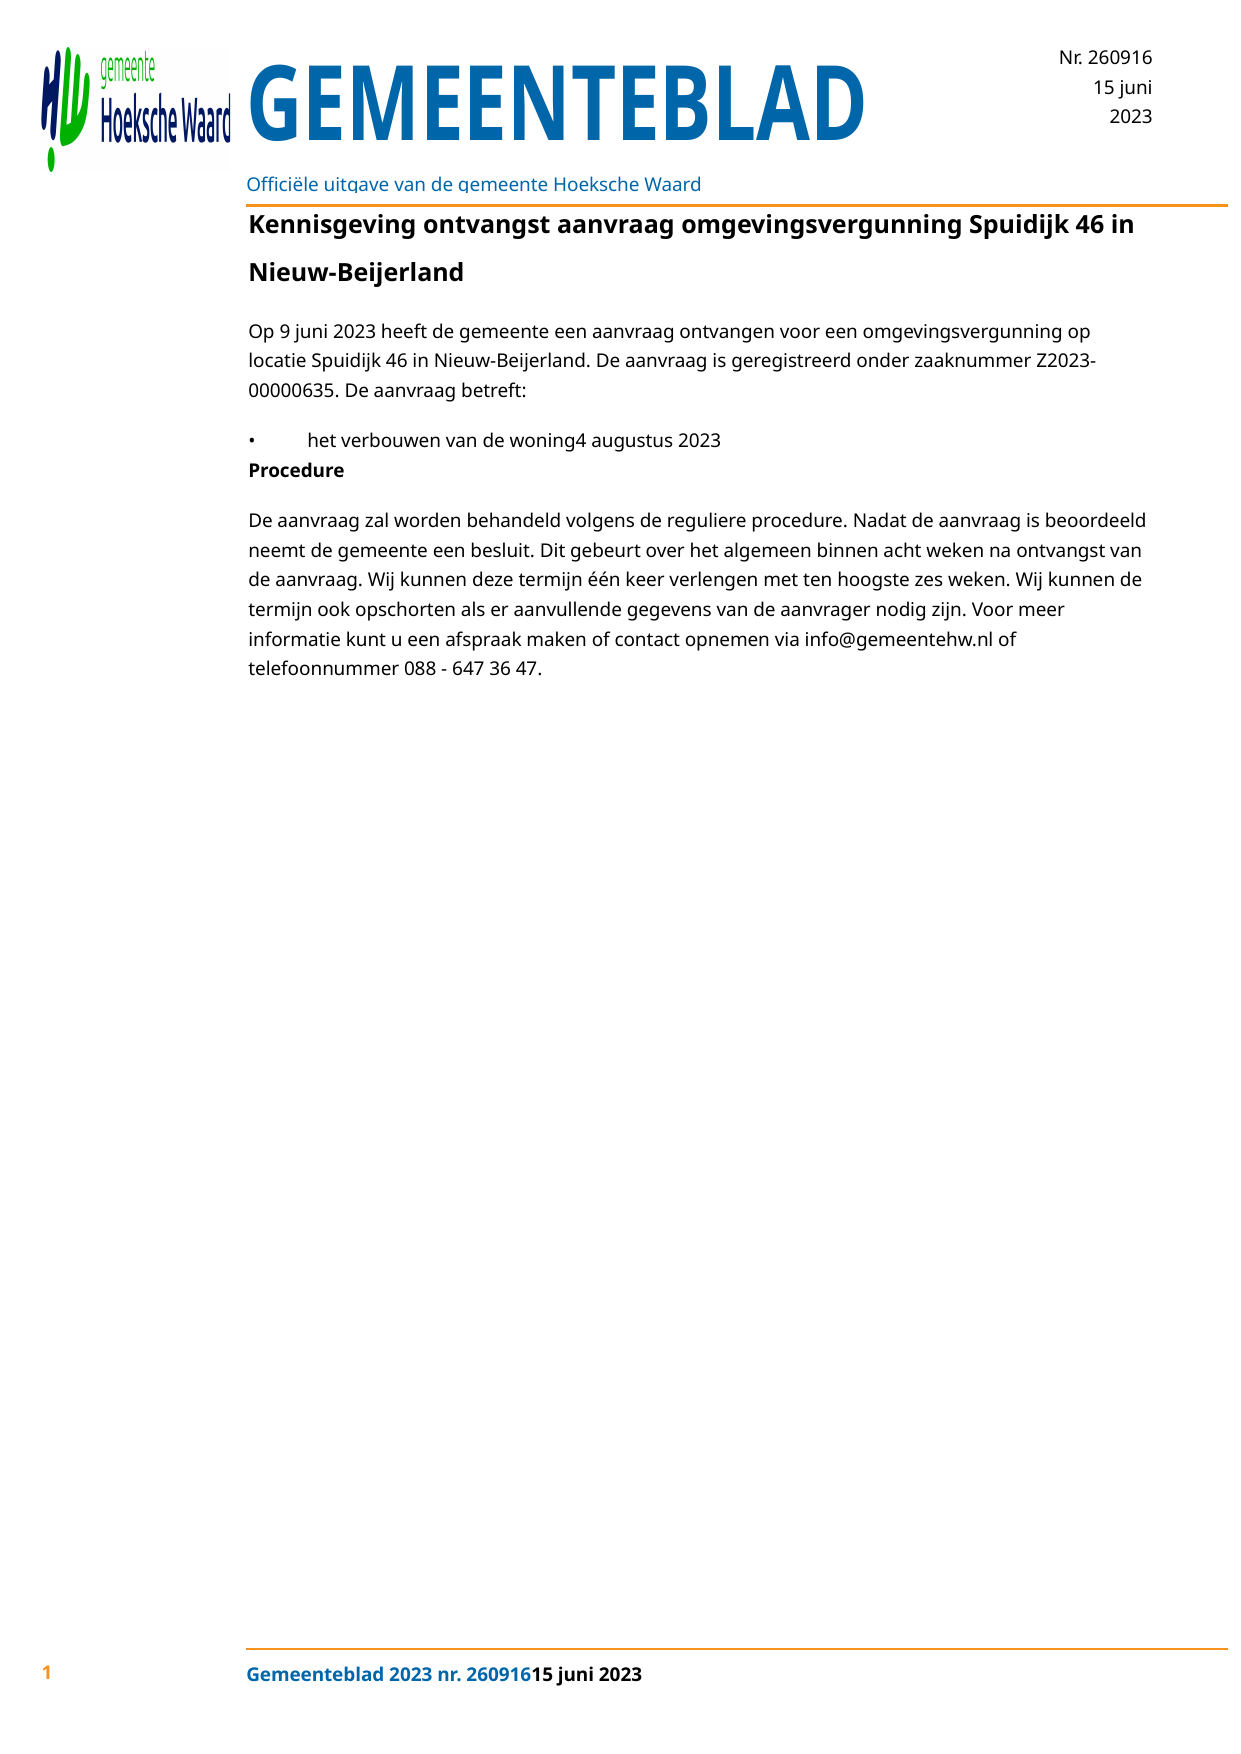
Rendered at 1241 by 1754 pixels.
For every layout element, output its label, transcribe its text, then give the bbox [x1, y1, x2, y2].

list het verbouwen van de woning4 augustus 2023 [248, 427, 1152, 453]
text Procedure [248, 457, 1152, 483]
text Kennisgeving ontvangst aanvraag omgevingsvergunning Spuidijk 46 in Nieuw-Beijerland [248, 207, 1152, 288]
text Op 9 juni 2023 heeft de gemeente een aanvraag ontvangen voor een omgevingsvergunning op locatie Spuidijk 46 in Nieuw-Beijerland. De aanvraag is geregistreerd onder zaaknummer Z2023-00000635. De aanvraag betreft: [248, 318, 1152, 403]
picture [41, 47, 231, 172]
text De aanvraag zal worden behandeld volgens de reguliere procedure. Nadat de aanvraag is beoordeeld neemt de gemeente een besluit. Dit gebeurt over het algemeen binnen acht weken na ontvangst van de aanvraag. Wij kunnen deze termijn één keer verlengen met ten hoogste zes weken. Wij kunnen de termijn ook opschorten als er aanvullende gegevens van de aanvrager nodig zijn. Voor meer informatie kunt u een afspraak maken of contact opnemen via info@gemeentehw.nl of telefoonnummer 088 - 647 36 47. [248, 507, 1152, 681]
